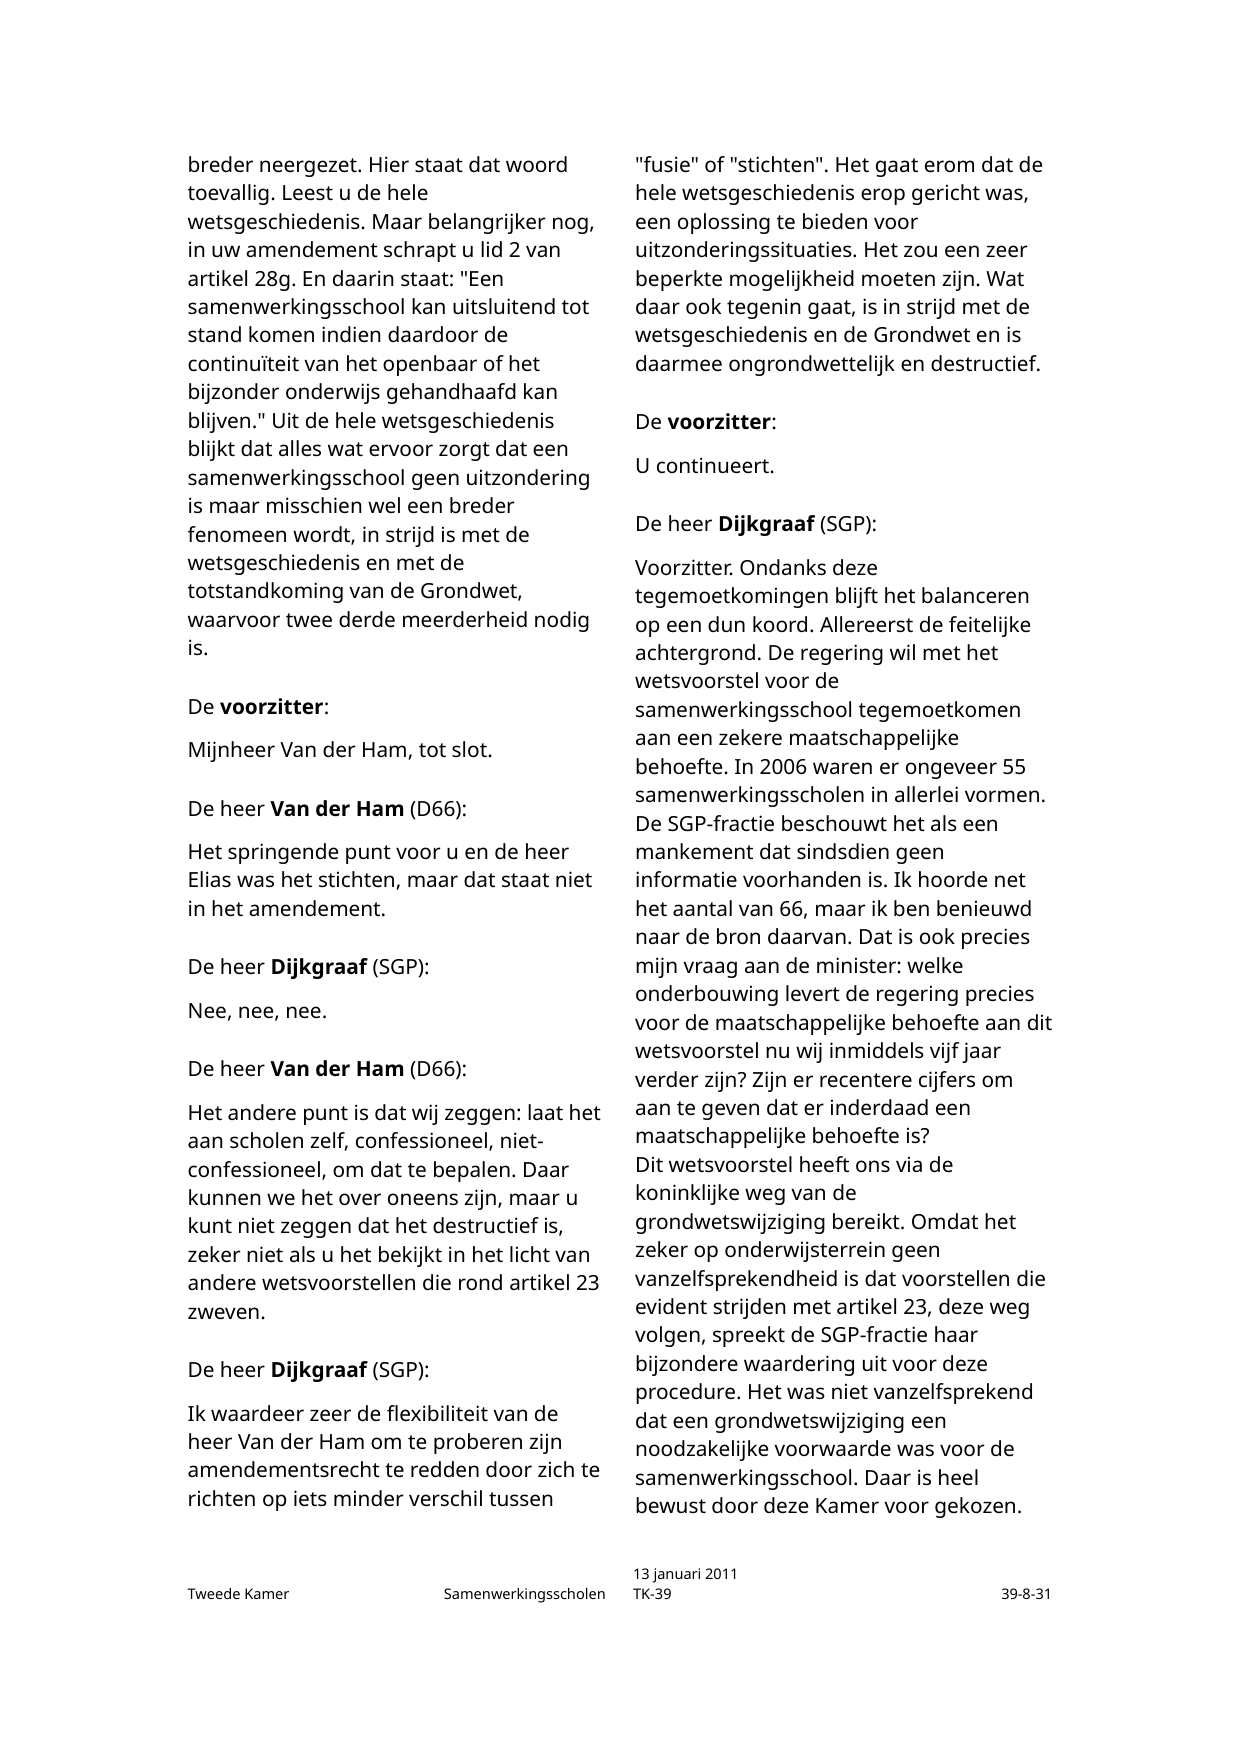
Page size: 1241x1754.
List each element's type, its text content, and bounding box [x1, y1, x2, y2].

text De voorzitter: [635, 407, 1053, 436]
text De heer Dijkgraaf (SGP): [187, 952, 605, 981]
text Nee, nee, nee. [187, 996, 605, 1024]
text Mijnheer Van der Ham, tot slot. [187, 735, 605, 764]
text U continueert. [635, 451, 1053, 479]
text Ik waardeer zeer de flexibiliteit van de heer Van der Ham om te proberen zijn amendementsrecht te redden door zich te richten op iets minder verschil tussen [187, 1399, 605, 1512]
text Voorzitter. Ondanks deze tegemoetkomingen blijft het balanceren op een dun koord. Allereerst de feitelijke achtergrond. De regering wil met het wetsvoorstel voor de samenwerkingsschool tegemoetkomen aan een zekere maatschappelijke behoefte. In 2006 waren er ongeveer 55 samenwerkingsscholen in allerlei vormen. De SGP-fractie beschouwt het als een mankement dat sindsdien geen informatie voorhanden is. Ik hoorde net het aantal van 66, maar ik ben benieuwd naar de bron daarvan. Dat is ook precies mijn vraag aan de minister: welke onderbouwing levert de regering precies voor de maatschappelijke behoefte aan dit wetsvoorstel nu wij inmiddels vijf jaar verder zijn? Zijn er recentere cijfers om aan te geven dat er inderdaad een maatschappelijke behoefte is? [635, 553, 1053, 1150]
text De voorzitter: [187, 692, 605, 720]
text Het andere punt is dat wij zeggen: laat het aan scholen zelf, confessioneel, niet-confessioneel, om dat te bepalen. Daar kunnen we het over oneens zijn, maar u kunt niet zeggen dat het destructief is, zeker niet als u het bekijkt in het licht van andere wetsvoorstellen die rond artikel 23 zweven. [187, 1098, 605, 1325]
text De heer Van der Ham (D66): [187, 1054, 605, 1083]
text De heer Dijkgraaf (SGP): [187, 1355, 605, 1384]
text "fusie" of "stichten". Het gaat erom dat de hele wetsgeschiedenis erop gericht was, een oplossing te bieden voor uitzonderingssituaties. Het zou een zeer beperkte mogelijkheid moeten zijn. Wat daar ook tegenin gaat, is in strijd met de wetsgeschiedenis en de Grondwet en is daarmee ongrondwettelijk en destructief. [635, 150, 1053, 377]
text De heer Van der Ham (D66): [187, 794, 605, 822]
text breder neergezet. Hier staat dat woord toevallig. Leest u de hele wetsgeschiedenis. Maar belangrijker nog, in uw amendement schrapt u lid 2 van artikel 28g. En daarin staat: "Een samenwerkingsschool kan uitsluitend tot stand komen indien daardoor de continuïteit van het openbaar of het bijzonder onderwijs gehandhaafd kan blijven." Uit de hele wetsgeschiedenis blijkt dat alles wat ervoor zorgt dat een samenwerkingsschool geen uitzondering is maar misschien wel een breder fenomeen wordt, in strijd is met de wetsgeschiedenis en met de totstandkoming van de Grondwet, waarvoor twee derde meerderheid nodig is. [187, 150, 605, 662]
text Dit wetsvoorstel heeft ons via de koninklijke weg van de grondwetswijziging bereikt. Omdat het zeker op onderwijsterrein geen vanzelfsprekendheid is dat voorstellen die evident strijden met artikel 23, deze weg volgen, spreekt de SGP-fractie haar bijzondere waardering uit voor deze procedure. Het was niet vanzelfsprekend dat een grondwetswijziging een noodzakelijke voorwaarde was voor de samenwerkingsschool. Daar is heel bewust door deze Kamer voor gekozen. [635, 1150, 1053, 1520]
text De heer Dijkgraaf (SGP): [635, 509, 1053, 538]
text Het springende punt voor u en de heer Elias was het stichten, maar dat staat niet in het amendement. [187, 837, 605, 922]
